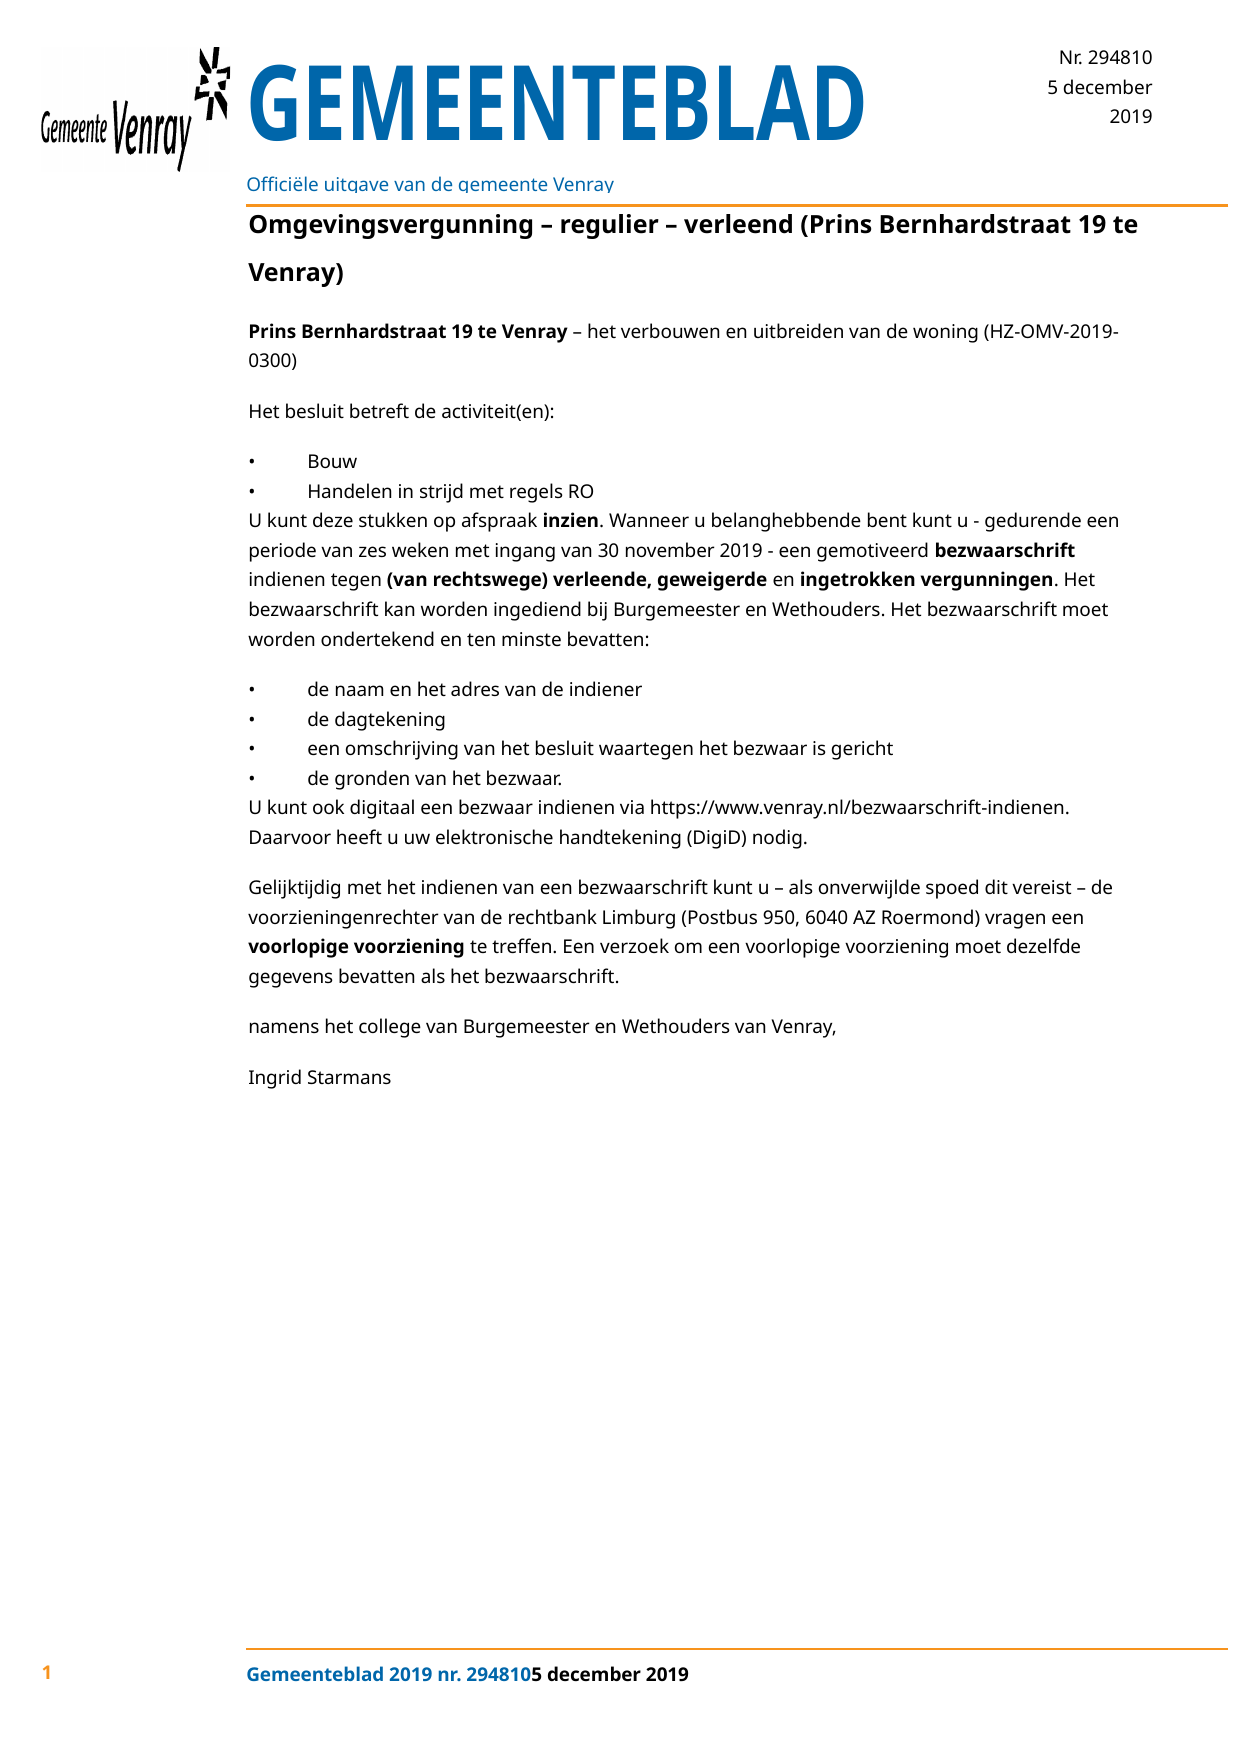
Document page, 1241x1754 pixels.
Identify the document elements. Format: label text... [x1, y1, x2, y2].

text U kunt deze stukken op afspraak inzien. Wanneer u belanghebbende bent kunt u - gedurende een periode van zes weken met ingang van 30 november 2019 - een gemotiveerd bezwaarschrift indienen tegen (van rechtswege) verleende, geweigerde en ingetrokken vergunningen. Het bezwaarschrift kan worden ingediend bij Burgemeester en Wethouders. Het bezwaarschrift moet worden ondertekend en ten minste bevatten: [248, 507, 1152, 652]
text Gelijktijdig met het indienen van een bezwaarschrift kunt u – als onverwijlde spoed dit vereist – de voorzieningenrechter van de rechtbank Limburg (Postbus 950, 6040 AZ Roermond) vragen een voorlopige voorziening te treffen. Een verzoek om een voorlopige voorziening moet dezelfde gegevens bevatten als het bezwaarschrift. [248, 874, 1152, 989]
list Handelen in strijd met regels RO [248, 478, 1152, 504]
list een omschrijving van het besluit waartegen het bezwaar is gericht [248, 735, 1152, 761]
list de dagtekening [248, 706, 1152, 732]
text Ingrid Starmans [248, 1064, 1152, 1090]
text Omgevingsvergunning – regulier – verleend (Prins Bernhardstraat 19 te Venray) [248, 207, 1152, 288]
text Het besluit betreft de activiteit(en): [248, 398, 1152, 424]
text U kunt ook digitaal een bezwaar indienen via https://www.venray.nl/bezwaarschrift-indienen. Daarvoor heeft u uw elektronische handtekening (DigiD) nodig. [248, 794, 1152, 850]
list de gronden van het bezwaar. [248, 765, 1152, 791]
text namens het college van Burgemeester en Wethouders van Venray, [248, 1014, 1152, 1039]
picture [41, 47, 231, 172]
text Prins Bernhardstraat 19 te Venray – het verbouwen en uitbreiden van de woning (HZ-OMV-2019-0300) [248, 318, 1152, 373]
list Bouw [248, 448, 1152, 474]
list de naam en het adres van de indiener [248, 676, 1152, 702]
